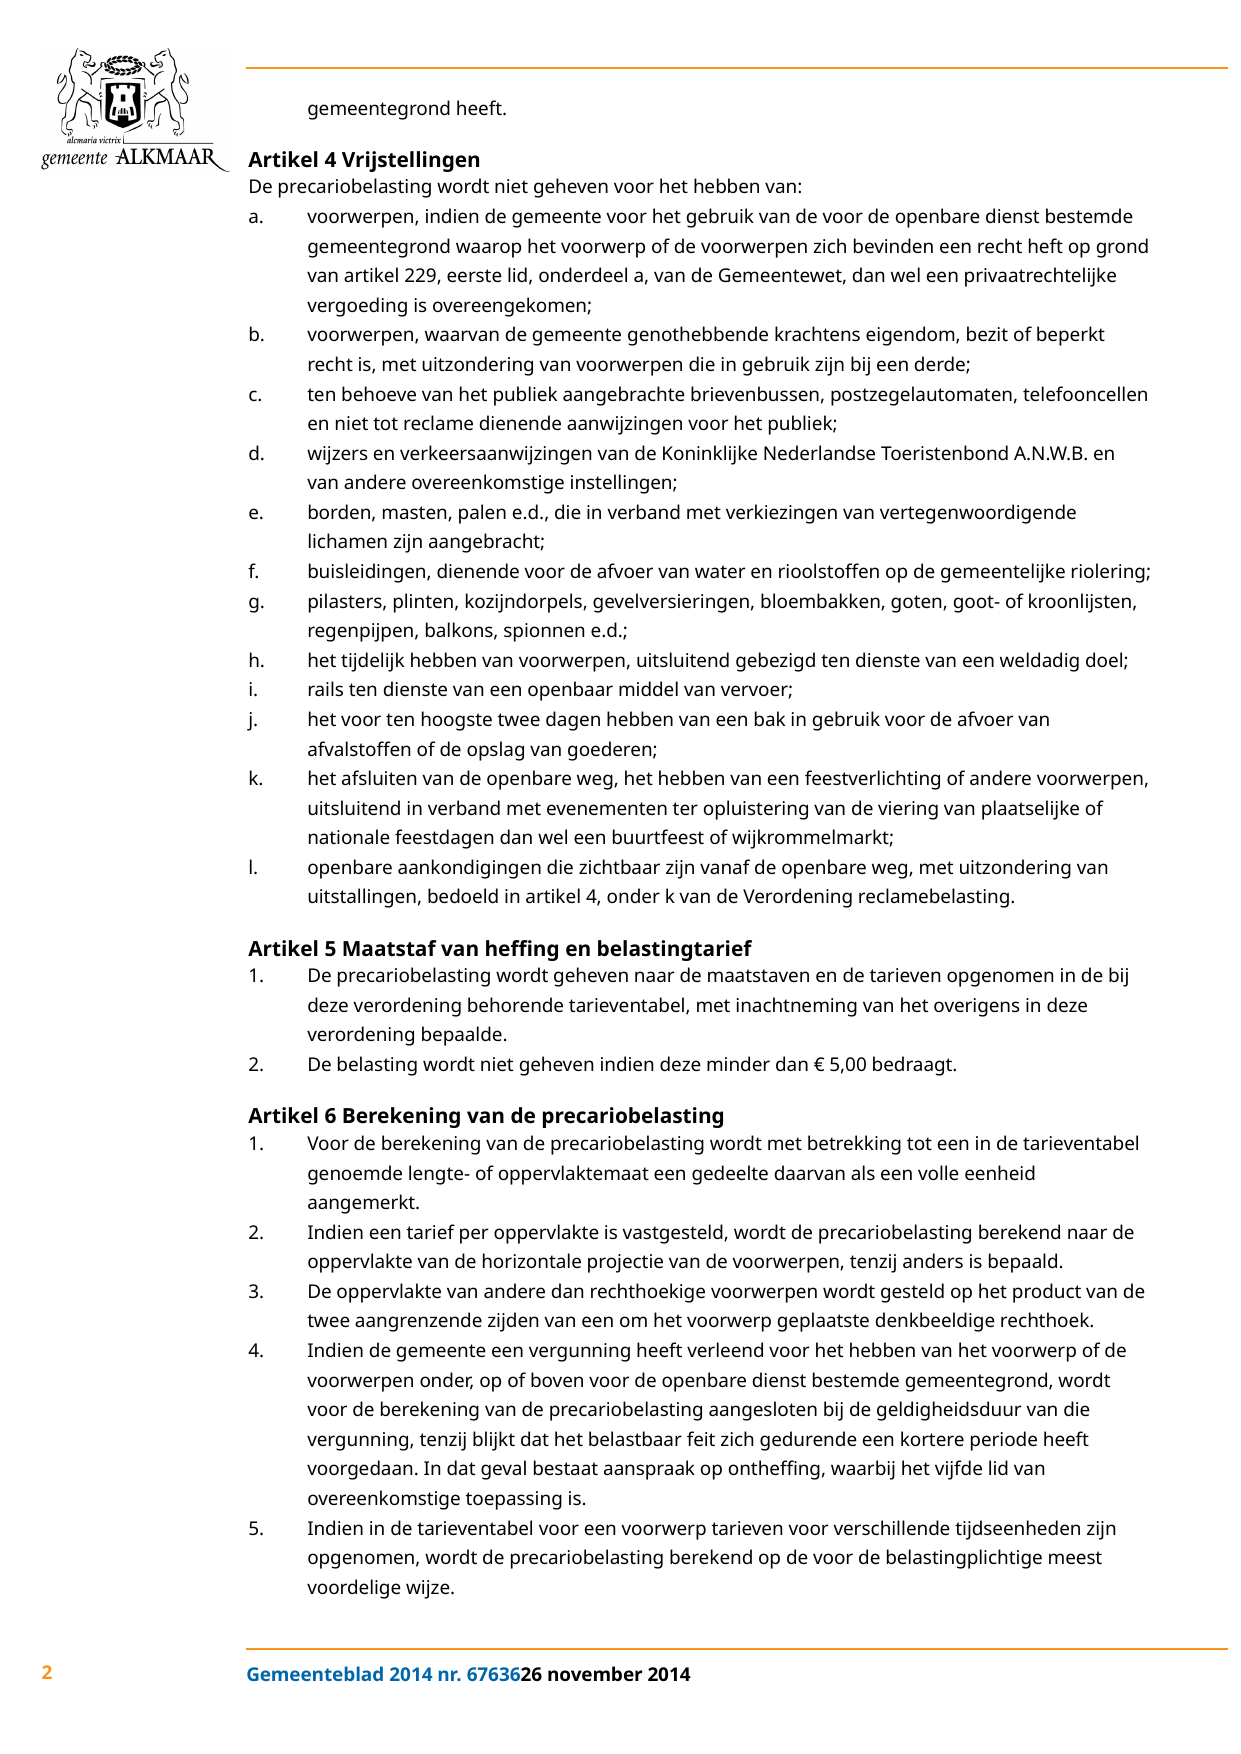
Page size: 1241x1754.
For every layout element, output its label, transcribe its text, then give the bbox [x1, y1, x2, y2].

list rails ten dienste van een openbaar middel van vervoer; [248, 677, 1152, 702]
list Indien een tarief per oppervlakte is vastgesteld, wordt de precariobelasting berekend naar de oppervlakte van de horizontale projectie van de voorwerpen, tenzij anders is bepaald. [248, 1219, 1152, 1274]
list ten behoeve van het publiek aangebrachte brievenbussen, postzegelautomaten, telefooncellen en niet tot reclame dienende aanwijzingen voor het publiek; [248, 381, 1152, 436]
picture [41, 47, 231, 172]
list De oppervlakte van andere dan rechthoekige voorwerpen wordt gesteld op het product van de twee aangrenzende zijden van een om het voorwerp geplaatste denkbeeldige rechthoek. [248, 1278, 1152, 1333]
list het voor ten hoogste twee dagen hebben van een bak in gebruik voor de afvoer van afvalstoffen of de opslag van goederen; [248, 706, 1152, 761]
list het afsluiten van de openbare weg, het hebben van een feestverlichting of andere voorwerpen, [248, 765, 1152, 791]
list De precariobelasting wordt geheven naar de maatstaven en de tarieven opgenomen in de bij deze verordening behorende tarieventabel, met inachtneming van het overigens in deze verordening bepaalde. [248, 962, 1152, 1047]
list De belasting wordt niet geheven indien deze minder dan € 5,00 bedraagt. [248, 1051, 1152, 1077]
text Artikel 4 Vrijstellingen [248, 145, 1152, 174]
list Indien de gemeente een vergunning heeft verleend voor het hebben van het voorwerp of de voorwerpen onder, op of boven voor de openbare dienst bestemde gemeentegrond, wordt voor de berekening van de precariobelasting aangesloten bij de geldigheidsduur van die vergunning, tenzij blijkt dat het belastbaar feit zich gedurende een kortere periode heeft voorgedaan. In dat geval bestaat aanspraak op ontheffing, waarbij het vijfde lid van overeenkomstige toepassing is. [248, 1337, 1152, 1511]
list borden, masten, palen e.d., die in verband met verkiezingen van vertegenwoordigende lichamen zijn aangebracht; [248, 499, 1152, 554]
list Indien in de tarieventabel voor een voorwerp tarieven voor verschillende tijdseenheden zijn opgenomen, wordt de precariobelasting berekend op de voor de belastingplichtige meest voordelige wijze. [248, 1515, 1152, 1599]
list voorwerpen, indien de gemeente voor het gebruik van de voor de openbare dienst bestemde gemeentegrond waarop het voorwerp of de voorwerpen zich bevinden een recht heft op grond van artikel 229, eerste lid, onderdeel a, van de Gemeentewet, dan wel een privaatrechtelijke vergoeding is overeengekomen; [248, 203, 1152, 318]
list het tijdelijk hebben van voorwerpen, uitsluitend gebezigd ten dienste van een weldadig doel; [248, 647, 1152, 673]
list Voor de berekening van de precariobelasting wordt met betrekking tot een in de tarieventabel genoemde lengte- of oppervlaktemaat een gedeelte daarvan als een volle eenheid aangemerkt. [248, 1130, 1152, 1215]
list buisleidingen, dienende voor de afvoer van water en rioolstoffen op de gemeentelijke riolering; [248, 558, 1152, 584]
text Artikel 6 Berekening van de precariobelasting [248, 1102, 1152, 1130]
list wijzers en verkeersaanwijzingen van de Koninklijke Nederlandse Toeristenbond A.N.W.B. en van andere overeenkomstige instellingen; [248, 440, 1152, 495]
list voorwerpen, waarvan de gemeente genothebbende krachtens eigendom, bezit of beperkt recht is, met uitzondering van voorwerpen die in gebruik zijn bij een derde; [248, 322, 1152, 377]
list gemeentegrond heeft. [248, 95, 1152, 121]
list uitsluitend in verband met evenementen ter opluistering van de viering van plaatselijke of nationale feestdagen dan wel een buurtfeest of wijkrommelmarkt; [248, 795, 1152, 850]
list openbare aankondigingen die zichtbaar zijn vanaf de openbare weg, met uitzondering van uitstallingen, bedoeld in artikel 4, onder k van de Verordening reclamebelasting. [248, 854, 1152, 909]
text De precariobelasting wordt niet geheven voor het hebben van: [248, 174, 1152, 199]
text Artikel 5 Maatstaf van heffing en belastingtarief [248, 934, 1152, 962]
list pilasters, plinten, kozijndorpels, gevelversieringen, bloembakken, goten, goot- of kroonlijsten, regenpijpen, balkons, spionnen e.d.; [248, 588, 1152, 643]
